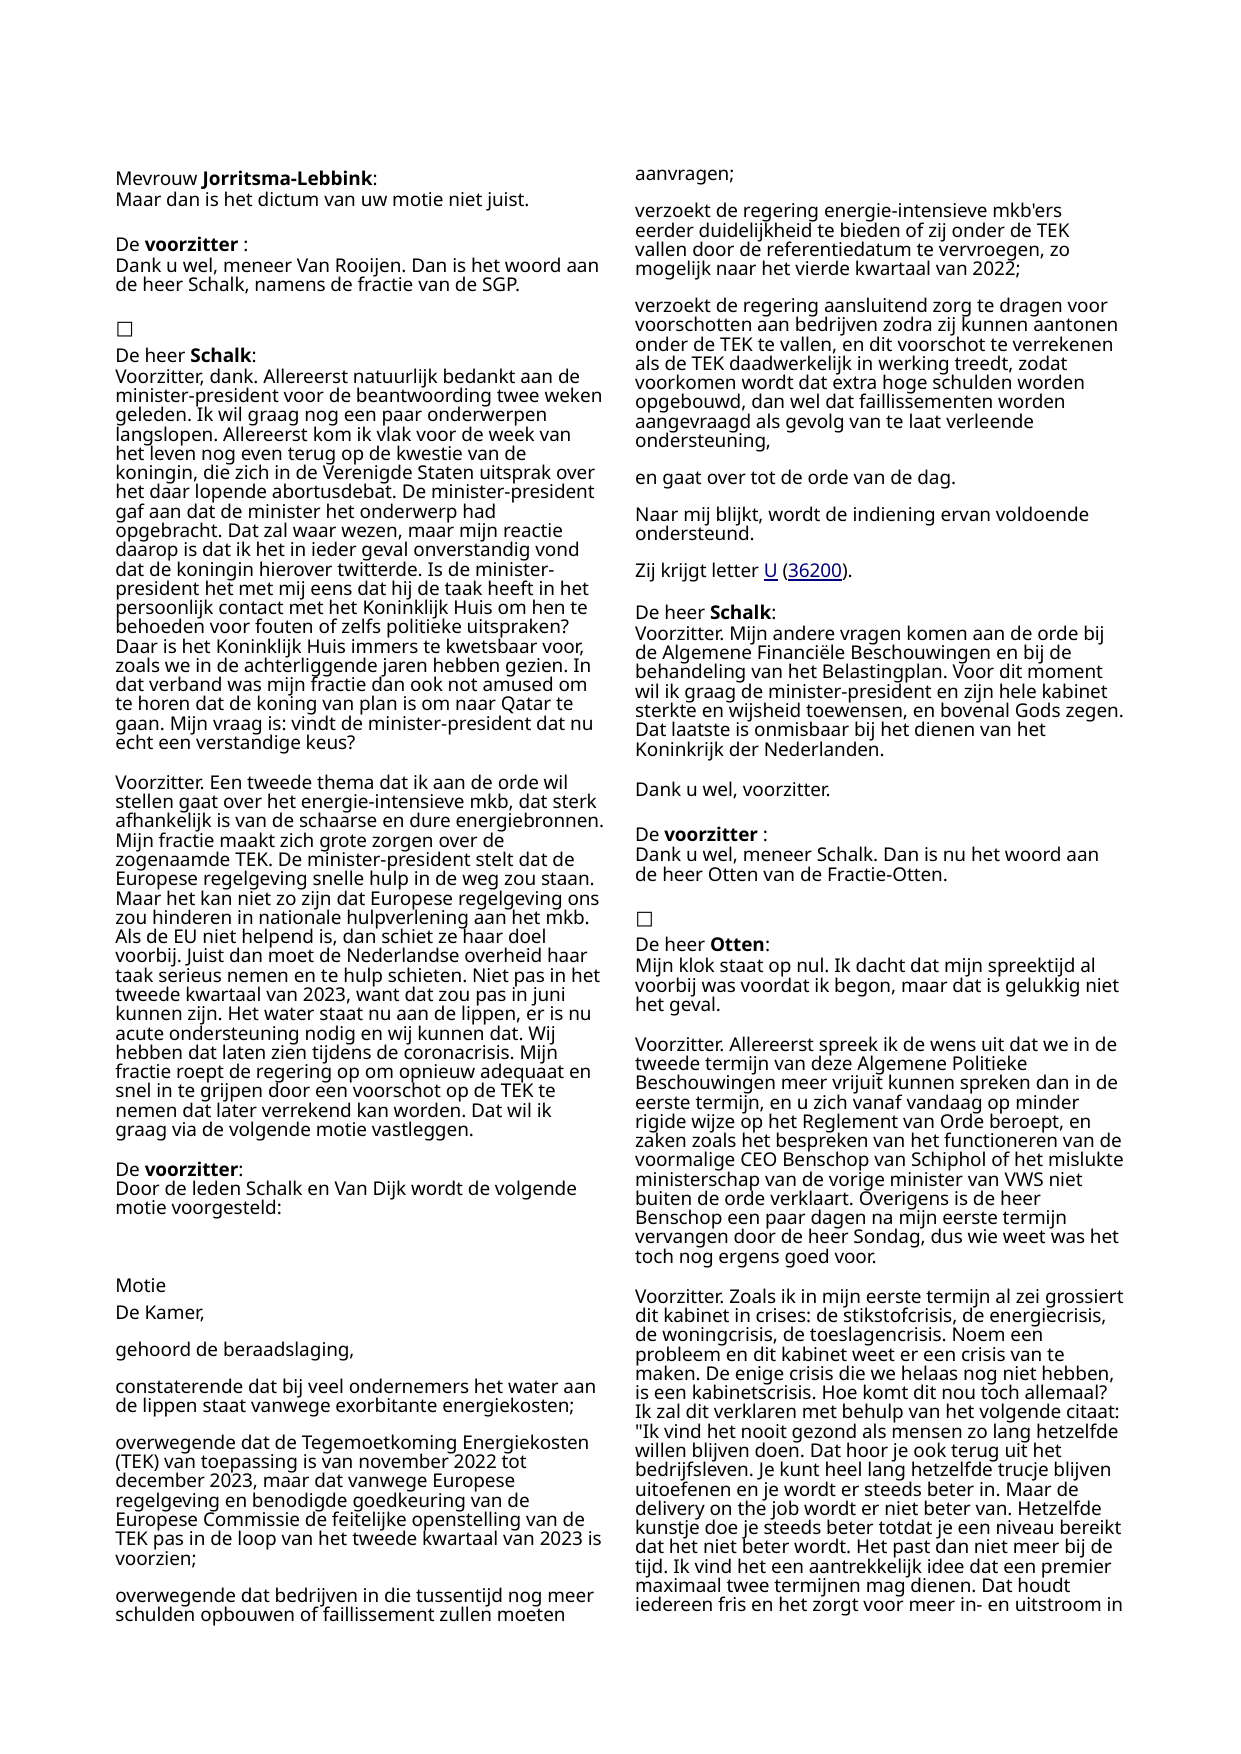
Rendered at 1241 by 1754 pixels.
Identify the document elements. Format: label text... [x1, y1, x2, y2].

text Dank u wel, voorzitter. [635, 781, 1125, 800]
text Motie [115, 1272, 605, 1298]
text Voorzitter, dank. Allereerst natuurlijk bedankt aan de minister-president voor de beantwoording twee weken geleden. Ik wil graag nog een paar onderwerpen langslopen. Allereerst kom ik vlak voor de week van het leven nog even terug op de kwestie van de koningin, die zich in de Verenigde Staten uitsprak over het daar lopende abortusdebat. De minister-president gaf aan dat de minister het onderwerp had opgebracht. Dat zal waar wezen, maar mijn reactie daarop is dat ik het in ieder geval onverstandig vond dat de koningin hierover twitterde. Is de minister-president het met mij eens dat hij de taak heeft in het persoonlijk contact met het Koninklijk Huis om hen te behoeden voor fouten of zelfs politieke uitspraken? Daar is het Koninklijk Huis immers te kwetsbaar voor, zoals we in de achterliggende jaren hebben gezien. In dat verband was mijn fractie dan ook not amused om te horen dat de koning van plan is om naar Qatar te gaan. Mijn vraag is: vindt de minister-president dat nu echt een verstandige keus? [115, 368, 605, 753]
text De Kamer, [115, 1304, 605, 1323]
text Mijn klok staat op nul. Ik dacht dat mijn spreektijd al voorbij was voordat ik begon, maar dat is gelukkig niet het geval. [635, 957, 1125, 1015]
text Door de leden Schalk en Van Dijk wordt de volgende motie voorgesteld: [115, 1180, 605, 1219]
text Voorzitter. Zoals ik in mijn eerste termijn al zei grossiert dit kabinet in crises: de stikstofcrisis, de energiecrisis, de woningcrisis, de toeslagencrisis. Noem een probleem en dit kabinet weet er een crisis van te maken. De enige crisis die we helaas nog niet hebben, is een kabinetscrisis. Hoe komt dit nou toch allemaal? Ik zal dit verklaren met behulp van het volgende citaat: "Ik vind het nooit gezond als mensen zo lang hetzelfde willen blijven doen. Dat hoor je ook terug uit het bedrijfsleven. Je kunt heel lang hetzelfde trucje blijven uitoefenen en je wordt er steeds beter in. Maar de delivery on the job wordt er niet beter van. Hetzelfde kunstje doe je steeds beter totdat je een niveau bereikt dat het niet beter wordt. Het past dan niet meer bij de tijd. Ik vind het een aantrekkelijk idee dat een premier maximaal twee termijnen mag dienen. Dat houdt iedereen fris en het zorgt voor meer in- en uitstroom in [635, 1288, 1125, 1615]
text Voorzitter. Mijn andere vragen komen aan de orde bij de Algemene Financiële Beschouwingen en bij de behandeling van het Belastingplan. Voor dit moment wil ik graag de minister-president en zijn hele kabinet sterkte en wijsheid toewensen, en bovenal Gods zegen. Dat laatste is onmisbaar bij het dienen van het Koninkrijk der Nederlanden. [635, 625, 1125, 760]
text De heer Otten: [635, 932, 1125, 957]
text De voorzitter : [115, 231, 605, 257]
text overwegende dat de Tegemoetkoming Energiekosten (TEK) van toepassing is van november 2022 tot december 2023, maar dat vanwege Europese regelgeving en benodigde goedkeuring van de Europese Commissie de feitelijke openstelling van de TEK pas in de loop van het tweede kwartaal van 2023 is voorzien; [115, 1434, 605, 1569]
text De voorzitter: [115, 1161, 605, 1180]
text constaterende dat bij veel ondernemers het water aan de lippen staat vanwege exorbitante energiekosten; [115, 1378, 605, 1416]
text aanvragen; [635, 165, 1125, 184]
text ⬜ [635, 906, 1125, 932]
text Dank u wel, meneer Schalk. Dan is nu het woord aan de heer Otten van de Fractie-Otten. [635, 846, 1125, 885]
text gehoord de beraadslaging, [115, 1341, 605, 1360]
text Naar mij blijkt, wordt de indiening ervan voldoende ondersteund. [635, 506, 1125, 544]
text ⬜ [115, 316, 605, 342]
text Voorzitter. Een tweede thema dat ik aan de orde wil stellen gaat over het energie-intensieve mkb, dat sterk afhankelijk is van de schaarse en dure energiebronnen. Mijn fractie maakt zich grote zorgen over de zogenaamde TEK. De minister-president stelt dat de Europese regelgeving snelle hulp in de weg zou staan. Maar het kan niet zo zijn dat Europese regelgeving ons zou hinderen in nationale hulpverlening aan het mkb. Als de EU niet helpend is, dan schiet ze haar doel voorbij. Juist dan moet de Nederlandse overheid haar taak serieus nemen en te hulp schieten. Niet pas in het tweede kwartaal van 2023, want dat zou pas in juni kunnen zijn. Het water staat nu aan de lippen, er is nu acute ondersteuning nodig en wij kunnen dat. Wij hebben dat laten zien tijdens de coronacrisis. Mijn fractie roept de regering op om opnieuw adequaat en snel in te grijpen door een voorschot op de TEK te nemen dat later verrekend kan worden. Dat wil ik graag via de volgende motie vastleggen. [115, 774, 605, 1140]
text verzoekt de regering energie-intensieve mkb'ers eerder duidelijkheid te bieden of zij onder de TEK vallen door de referentiedatum te vervroegen, zo mogelijk naar het vierde kwartaal van 2022; [635, 202, 1125, 279]
text De heer Schalk: [115, 342, 605, 368]
text Zij krijgt letter U (36200). [635, 562, 1125, 581]
text Maar dan is het dictum van uw motie niet juist. [115, 191, 605, 210]
text Voorzitter. Allereerst spreek ik de wens uit dat we in de tweede termijn van deze Algemene Politieke Beschouwingen meer vrijuit kunnen spreken dan in de eerste termijn, en u zich vanaf vandaag op minder rigide wijze op het Reglement van Orde beroept, en zaken zoals het bespreken van het functioneren van de voormalige CEO Benschop van Schiphol of het mislukte ministerschap van de vorige minister van VWS niet buiten de orde verklaart. Overigens is de heer Benschop een paar dagen na mijn eerste termijn vervangen door de heer Sondag, dus wie weet was het toch nog ergens goed voor. [635, 1036, 1125, 1267]
text De heer Schalk: [635, 599, 1125, 625]
text De voorzitter : [635, 821, 1125, 846]
text Dank u wel, meneer Van Rooijen. Dan is het woord aan de heer Schalk, namens de fractie van de SGP. [115, 257, 605, 296]
text overwegende dat bedrijven in die tussentijd nog meer schulden opbouwen of faillissement zullen moeten [115, 1587, 605, 1625]
text en gaat over tot de orde van de dag. [635, 469, 1125, 488]
text Mevrouw Jorritsma-Lebbink: [115, 165, 605, 191]
text verzoekt de regering aansluitend zorg te dragen voor voorschotten aan bedrijven zodra zij kunnen aantonen onder de TEK te vallen, en dit voorschot te verrekenen als de TEK daadwerkelijk in werking treedt, zodat voorkomen wordt dat extra hoge schulden worden opgebouwd, dan wel dat faillissementen worden aangevraagd als gevolg van te laat verleende ondersteuning, [635, 297, 1125, 451]
